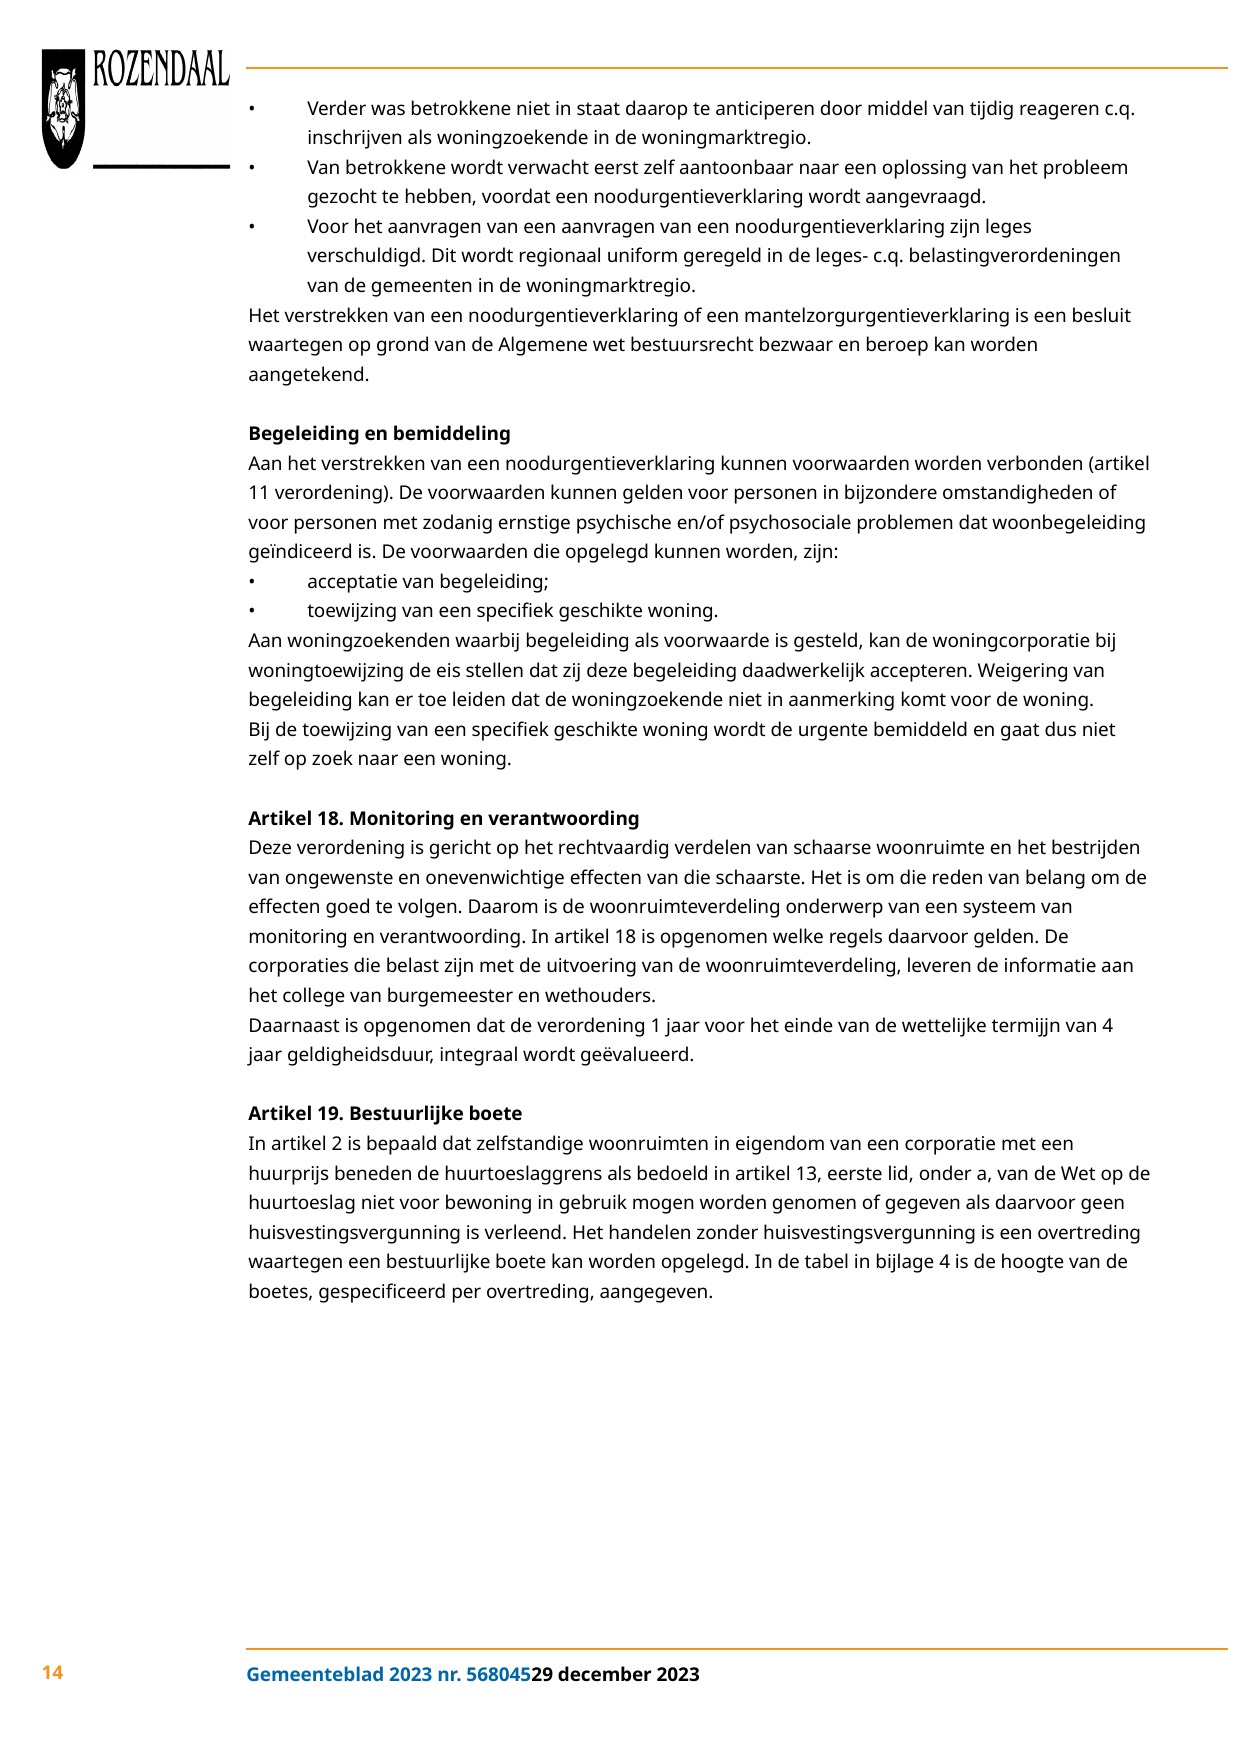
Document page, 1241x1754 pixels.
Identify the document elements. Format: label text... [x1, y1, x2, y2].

text Aan woningzoekenden waarbij begeleiding als voorwaarde is gesteld, kan de woningcorporatie bij woningtoewijzing de eis stellen dat zij deze begeleiding daadwerkelijk accepteren. Weigering van begeleiding kan er toe leiden dat de woningzoekende niet in aanmerking komt voor de woning. [248, 627, 1152, 712]
text Artikel 19. Bestuurlijke boete [248, 1101, 1152, 1126]
text Daarnaast is opgenomen dat de verordening 1 jaar voor het einde van de wettelijke termijjn van 4 jaar geldigheidsduur, integraal wordt geëvalueerd. [248, 1012, 1152, 1067]
list acceptatie van begeleiding; [248, 568, 1152, 594]
text In artikel 2 is bepaald dat zelfstandige woonruimten in eigendom van een corporatie met een huurprijs beneden de huurtoeslaggrens als bedoeld in artikel 13, eerste lid, onder a, van de Wet op de huurtoeslag niet voor bewoning in gebruik mogen worden genomen of gegeven als daarvoor geen huisvestingsvergunning is verleend. Het handelen zonder huisvestingsvergunning is een overtreding waartegen een bestuurlijke boete kan worden opgelegd. In de tabel in bijlage 4 is de hoogte van de boetes, gespecificeerd per overtreding, aangegeven. [248, 1130, 1152, 1304]
text Bij de toewijzing van een specifiek geschikte woning wordt de urgente bemiddeld en gaat dus niet zelf op zoek naar een woning. [248, 716, 1152, 771]
picture [41, 47, 231, 172]
list Van betrokkene wordt verwacht eerst zelf aantoonbaar naar een oplossing van het probleem gezocht te hebben, voordat een noodurgentieverklaring wordt aangevraagd. [248, 154, 1152, 209]
text Begeleiding en bemiddeling [248, 420, 1152, 446]
list Voor het aanvragen van een aanvragen van een noodurgentieverklaring zijn leges verschuldigd. Dit wordt regionaal uniform geregeld in de leges- c.q. belastingverordeningen van de gemeenten in de woningmarktregio. [248, 213, 1152, 298]
text Het verstrekken van een noodurgentieverklaring of een mantelzorgurgentieverklaring is een besluit waartegen op grond van de Algemene wet bestuursrecht bezwaar en beroep kan worden aangetekend. [248, 302, 1152, 387]
list toewijzing van een specifiek geschikte woning. [248, 598, 1152, 623]
text Aan het verstrekken van een noodurgentieverklaring kunnen voorwaarden worden verbonden (artikel 11 verordening). De voorwaarden kunnen gelden voor personen in bijzondere omstandigheden of voor personen met zodanig ernstige psychische en/of psychosociale problemen dat woonbegeleiding geïndiceerd is. De voorwaarden die opgelegd kunnen worden, zijn: [248, 450, 1152, 564]
text Artikel 18. Monitoring en verantwoording [248, 805, 1152, 831]
list Verder was betrokkene niet in staat daarop te anticiperen door middel van tijdig reageren c.q. inschrijven als woningzoekende in de woningmarktregio. [248, 95, 1152, 150]
text Deze verordening is gericht op het rechtvaardig verdelen van schaarse woonruimte en het bestrijden van ongewenste en onevenwichtige effecten van die schaarste. Het is om die reden van belang om de effecten goed te volgen. Daarom is de woonruimteverdeling onderwerp van een systeem van monitoring en verantwoording. In artikel 18 is opgenomen welke regels daarvoor gelden. De corporaties die belast zijn met de uitvoering van de woonruimteverdeling, leveren de informatie aan het college van burgemeester en wethouders. [248, 834, 1152, 1008]
